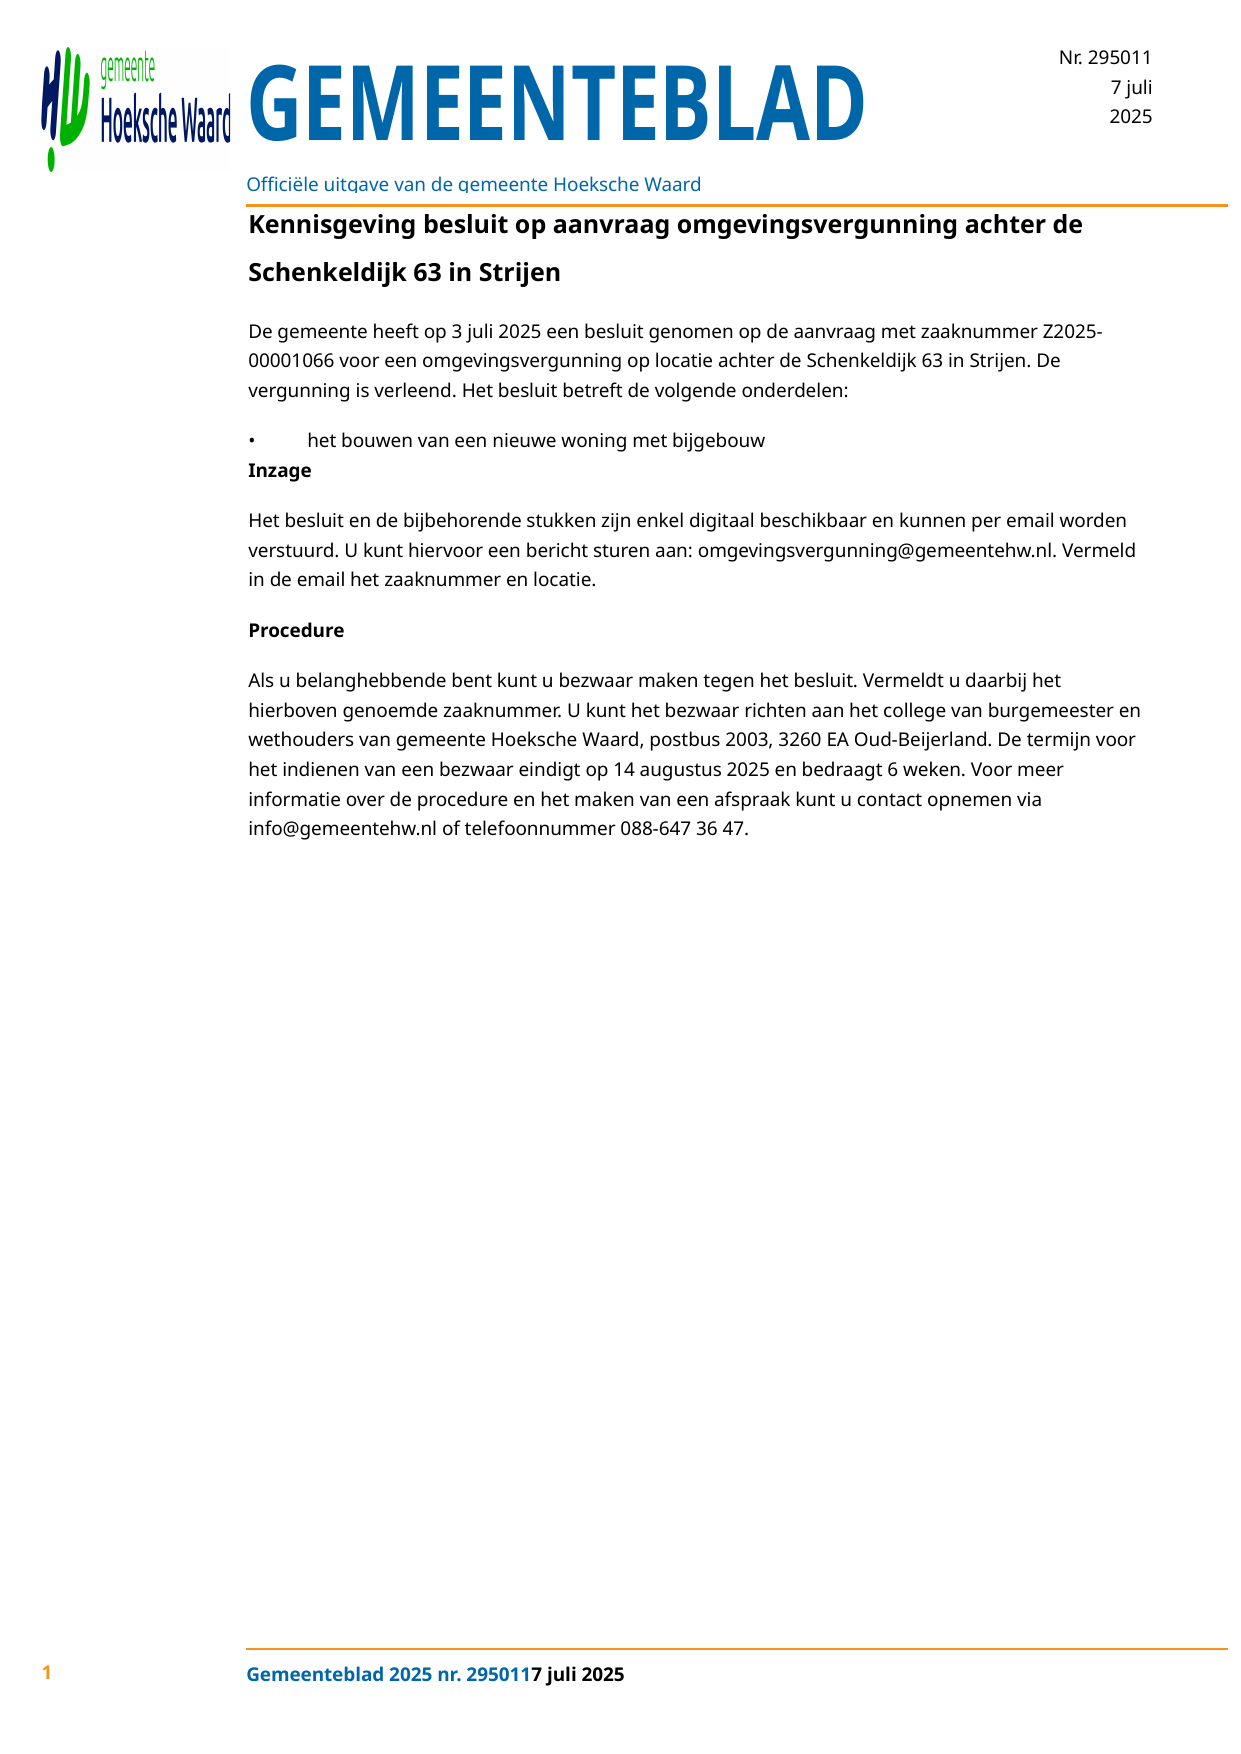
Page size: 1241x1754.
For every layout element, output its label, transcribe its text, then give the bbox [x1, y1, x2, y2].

picture [41, 47, 231, 172]
list het bouwen van een nieuwe woning met bijgebouw [248, 427, 1152, 453]
text Het besluit en de bijbehorende stukken zijn enkel digitaal beschikbaar en kunnen per email worden verstuurd. U kunt hiervoor een bericht sturen aan: omgevingsvergunning@gemeentehw.nl. Vermeld in de email het zaaknummer en locatie. [248, 507, 1152, 592]
text Als u belanghebbende bent kunt u bezwaar maken tegen het besluit. Vermeldt u daarbij het hierboven genoemde zaaknummer. U kunt het bezwaar richten aan het college van burgemeester en wethouders van gemeente Hoeksche Waard, postbus 2003, 3260 EA Oud-Beijerland. De termijn voor het indienen van een bezwaar eindigt op 14 augustus 2025 en bedraagt 6 weken. Voor meer informatie over de procedure en het maken van een afspraak kunt u contact opnemen via info@gemeentehw.nl of telefoonnummer 088-647 36 47. [248, 667, 1152, 841]
text Procedure [248, 617, 1152, 643]
text Kennisgeving besluit op aanvraag omgevingsvergunning achter de Schenkeldijk 63 in Strijen [248, 207, 1152, 288]
text Inzage [248, 457, 1152, 483]
text De gemeente heeft op 3 juli 2025 een besluit genomen op de aanvraag met zaaknummer Z2025-00001066 voor een omgevingsvergunning op locatie achter de Schenkeldijk 63 in Strijen. De vergunning is verleend. Het besluit betreft de volgende onderdelen: [248, 318, 1152, 403]
